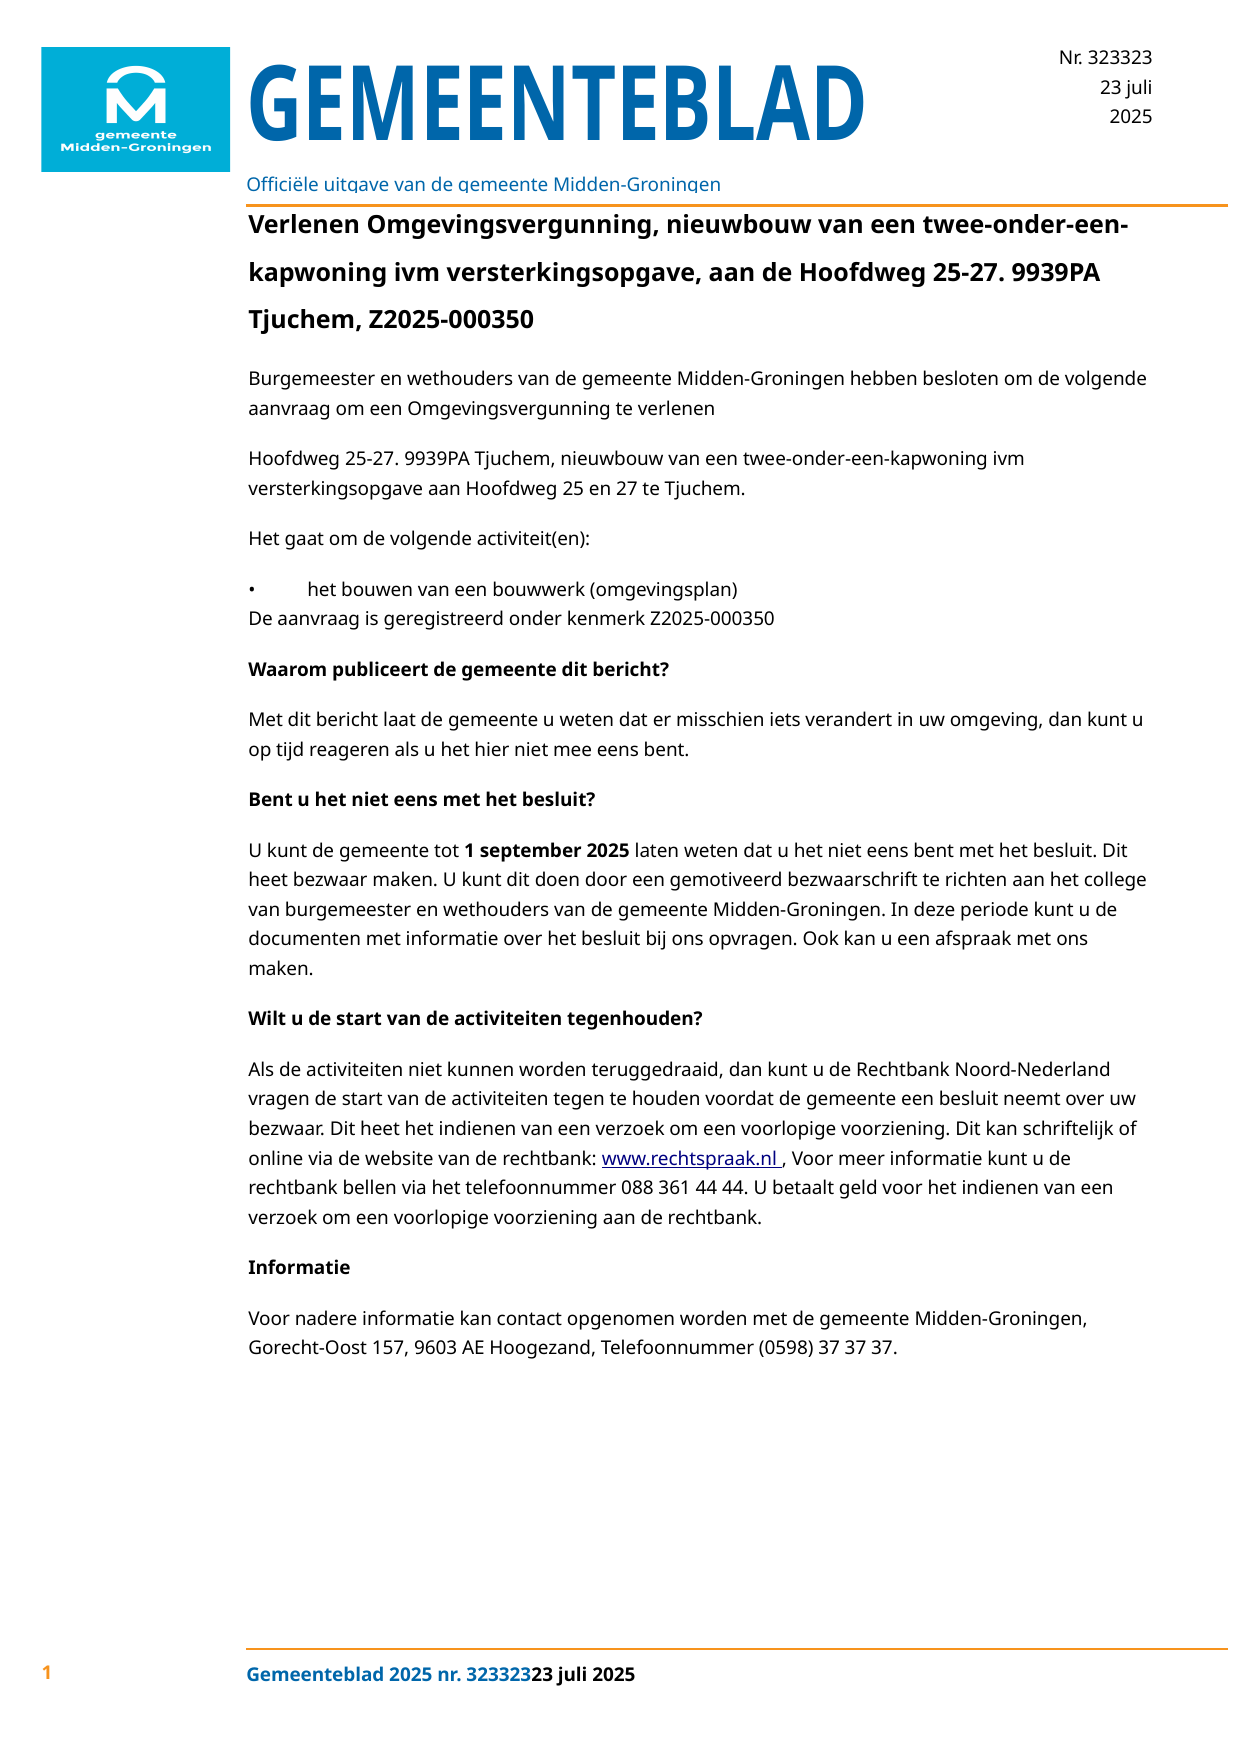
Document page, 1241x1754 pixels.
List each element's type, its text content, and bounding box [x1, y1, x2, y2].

text Waarom publiceert de gemeente dit bericht? [248, 656, 1152, 682]
text Voor nadere informatie kan contact opgenomen worden met de gemeente Midden-Groningen, Gorecht-Oost 157, 9603 AE Hoogezand, Telefoonnummer (0598) 37 37 37. [248, 1305, 1152, 1360]
text Verlenen Omgevingsvergunning, nieuwbouw van een twee-onder-een-kapwoning ivm versterkingsopgave, aan de Hoofdweg 25-27. 9939PA Tjuchem, Z2025-000350 [248, 207, 1152, 336]
text Wilt u de start van de activiteiten tegenhouden? [248, 1006, 1152, 1031]
text Als de activiteiten niet kunnen worden teruggedraaid, dan kunt u de Rechtbank Noord-Nederland vragen de start van de activiteiten tegen te houden voordat de gemeente een besluit neemt over uw bezwaar. Dit heet het indienen van een verzoek om een voorlopige voorziening. Dit kan schriftelijk of online via de website van de rechtbank: www.rechtspraak.nl , Voor meer informatie kunt u de rechtbank bellen via het telefoonnummer 088 361 44 44. U betaalt geld voor het indienen van een verzoek om een voorlopige voorziening aan de rechtbank. [248, 1056, 1152, 1229]
text Hoofdweg 25-27. 9939PA Tjuchem, nieuwbouw van een twee-onder-een-kapwoning ivm versterkingsopgave aan Hoofdweg 25 en 27 te Tjuchem. [248, 446, 1152, 501]
text Informatie [248, 1254, 1152, 1280]
text Bent u het niet eens met het besluit? [248, 786, 1152, 812]
picture [108, 66, 164, 82]
text U kunt de gemeente tot 1 september 2025 laten weten dat u het niet eens bent met het besluit. Dit heet bezwaar maken. U kunt dit doen door een gemotiveerd bezwaarschrift te richten aan het college van burgemeester en wethouders van de gemeente Midden-Groningen. In deze periode kunt u de documenten met informatie over het besluit bij ons opvragen. Ook kan u een afspraak met ons maken. [248, 837, 1152, 981]
picture [184, 146, 190, 153]
text De aanvraag is geregistreerd onder kenmerk Z2025-000350 [248, 606, 1152, 631]
text Met dit bericht laat de gemeente u weten dat er misschien iets verandert in uw omgeving, dan kunt u op tijd reageren als u het hier niet mee eens bent. [248, 706, 1152, 762]
picture [107, 89, 165, 122]
text Het gaat om de volgende activiteit(en): [248, 526, 1152, 551]
list het bouwen van een bouwwerk (omgevingsplan) [248, 576, 1152, 602]
text Burgemeester en wethouders van de gemeente Midden-Groningen hebben besloten om de volgende aanvraag om een Omgevingsvergunning te verlenen [248, 366, 1152, 421]
